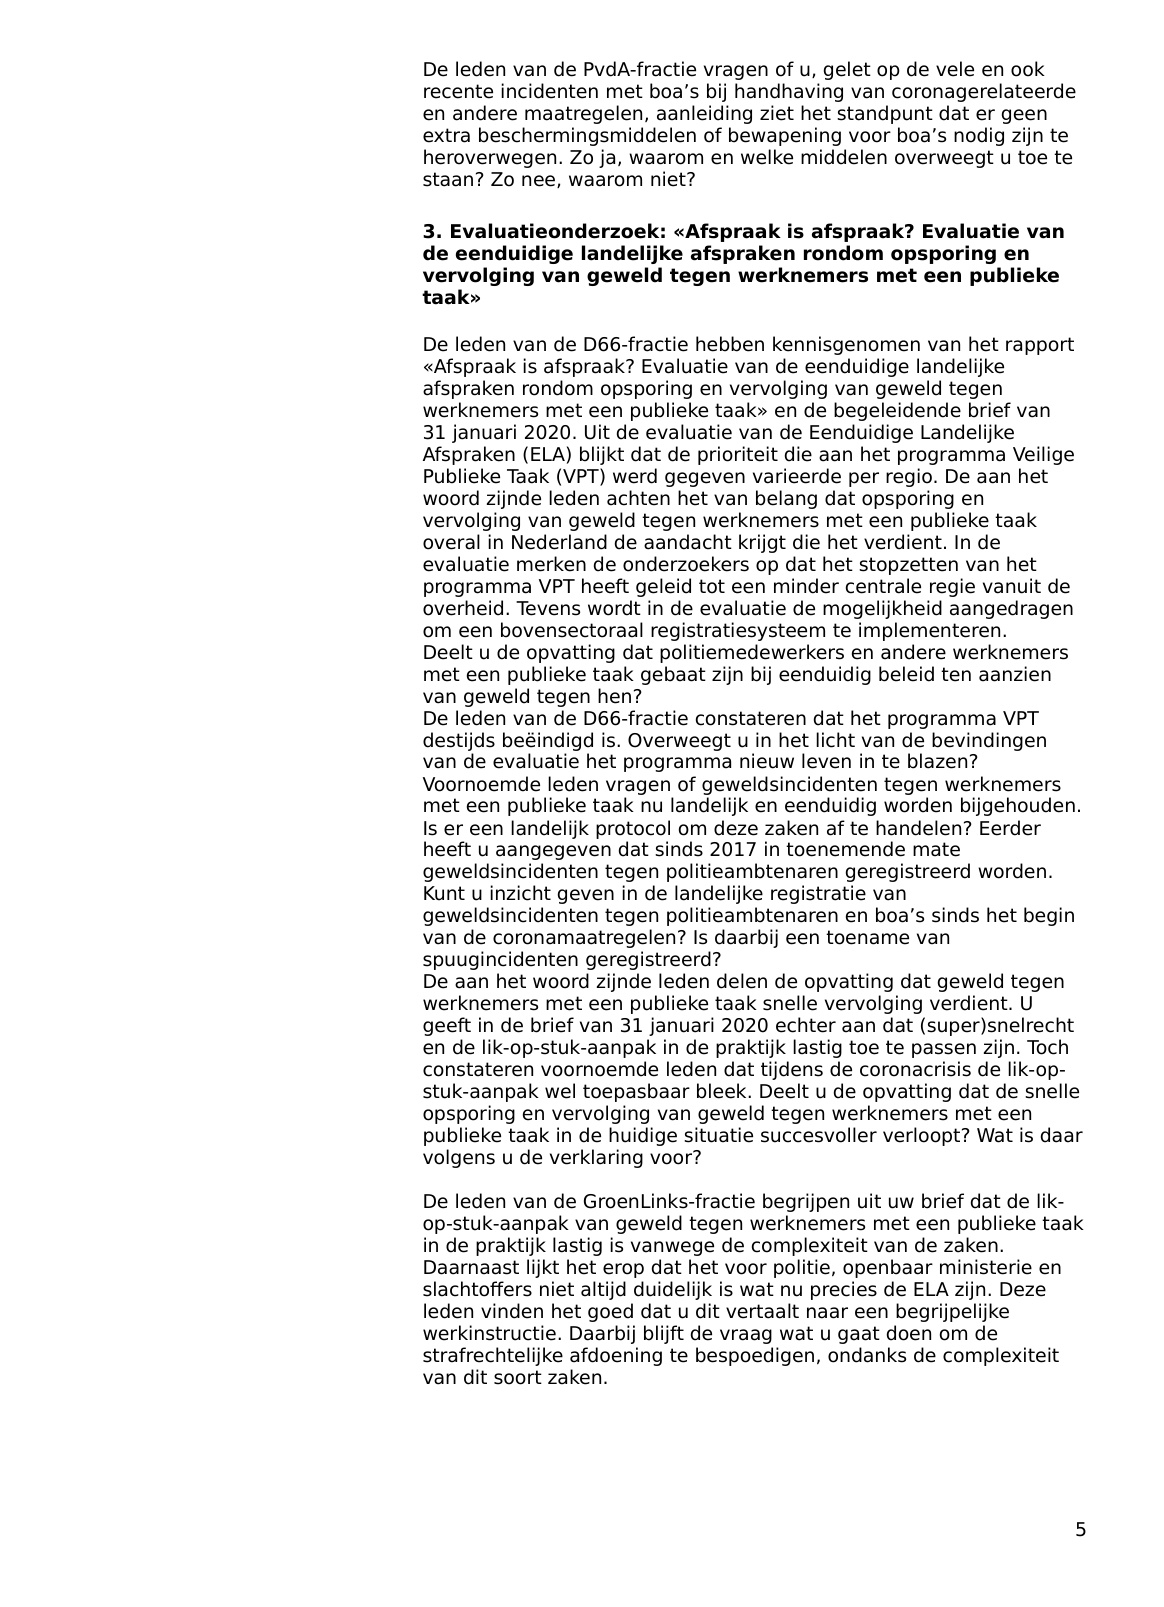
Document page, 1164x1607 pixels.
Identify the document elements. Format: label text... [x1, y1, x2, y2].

text Voornoemde leden vragen of geweldsincidenten tegen werknemers met een publieke taak nu landelijk en eenduidig worden bijgehouden. Is er een landelijk protocol om deze zaken af te handelen? Eerder heeft u aangegeven dat sinds 2017 in toenemende mate geweldsincidenten tegen politieambtenaren geregistreerd worden. Kunt u inzicht geven in de landelijke registratie van geweldsincidenten tegen politieambtenaren en boa’s sinds het begin van de coronamaatregelen? Is daarbij een toename van spuugincidenten geregistreerd? [422, 773, 1087, 971]
text De aan het woord zijnde leden delen de opvatting dat geweld tegen werknemers met een publieke taak snelle vervolging verdient. U geeft in de brief van 31 januari 2020 echter aan dat (super)snelrecht en de lik-op-stuk-aanpak in de praktijk lastig toe te passen zijn. Toch constateren voornoemde leden dat tijdens de coronacrisis de lik-op-stuk-aanpak wel toepasbaar bleek. Deelt u de opvatting dat de snelle opsporing en vervolging van geweld tegen werknemers met een publieke taak in de huidige situatie succesvoller verloopt? Wat is daar volgens u de verklaring voor? [422, 971, 1087, 1169]
subtitle 3. Evaluatieonderzoek: «Afspraak is afspraak? Evaluatie van de eenduidige landelijke afspraken rondom opsporing en vervolging van geweld tegen werknemers met een publieke taak» [422, 221, 1087, 309]
text De leden van de PvdA-fractie vragen of u, gelet op de vele en ook recente incidenten met boa’s bij handhaving van coronagerelateerde en andere maatregelen, aanleiding ziet het standpunt dat er geen extra beschermingsmiddelen of bewapening voor boa’s nodig zijn te heroverwegen. Zo ja, waarom en welke middelen overweegt u toe te staan? Zo nee, waarom niet? [422, 59, 1087, 191]
text De leden van de GroenLinks-fractie begrijpen uit uw brief dat de lik-op-stuk-aanpak van geweld tegen werknemers met een publieke taak in de praktijk lastig is vanwege de complexiteit van de zaken. Daarnaast lijkt het erop dat het voor politie, openbaar ministerie en slachtoffers niet altijd duidelijk is wat nu precies de ELA zijn. Deze leden vinden het goed dat u dit vertaalt naar een begrijpelijke werkinstructie. Daarbij blijft de vraag wat u gaat doen om de strafrechtelijke afdoening te bespoedigen, ondanks de complexiteit van dit soort zaken. [422, 1191, 1087, 1389]
text Deelt u de opvatting dat politiemedewerkers en andere werknemers met een publieke taak gebaat zijn bij eenduidig beleid ten aanzien van geweld tegen hen? [422, 642, 1087, 707]
text De leden van de D66-fractie constateren dat het programma VPT destijds beëindigd is. Overweegt u in het licht van de bevindingen van de evaluatie het programma nieuw leven in te blazen? [422, 707, 1087, 773]
text De leden van de D66-fractie hebben kennisgenomen van het rapport «Afspraak is afspraak? Evaluatie van de eenduidige landelijke afspraken rondom opsporing en vervolging van geweld tegen werknemers met een publieke taak» en de begeleidende brief van 31 januari 2020. Uit de evaluatie van de Eenduidige Landelijke Afspraken (ELA) blijkt dat de prioriteit die aan het programma Veilige Publieke Taak (VPT) werd gegeven varieerde per regio. De aan het woord zijnde leden achten het van belang dat opsporing en vervolging van geweld tegen werknemers met een publieke taak overal in Nederland de aandacht krijgt die het verdient. In de evaluatie merken de onderzoekers op dat het stopzetten van het programma VPT heeft geleid tot een minder centrale regie vanuit de overheid. Tevens wordt in de evaluatie de mogelijkheid aangedragen om een bovensectoraal registratiesysteem te implementeren. [422, 334, 1087, 642]
